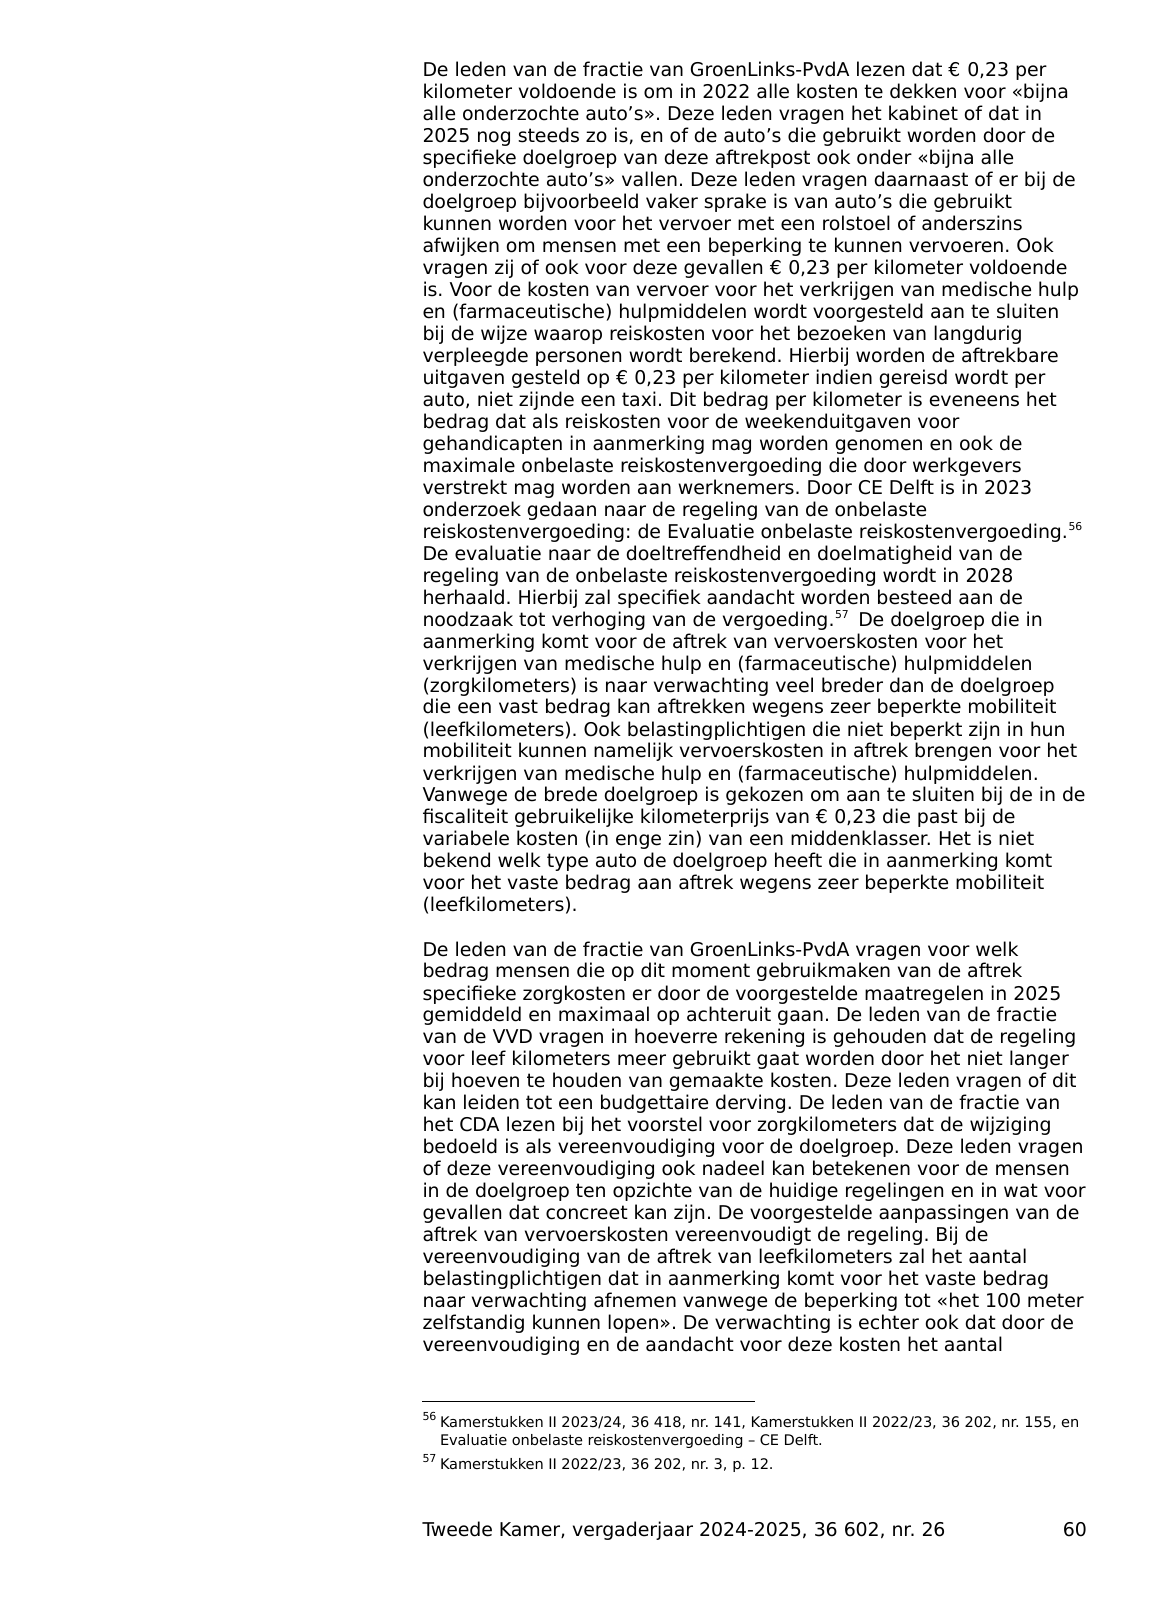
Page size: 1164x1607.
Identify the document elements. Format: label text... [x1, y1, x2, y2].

text Kamerstukken II 2022/23, 36 202, nr. 3, p. 12. [422, 1452, 1087, 1474]
text De leden van de fractie van GroenLinks-PvdA vragen voor welk bedrag mensen die op dit moment gebruikmaken van de aftrek specifieke zorgkosten er door de voorgestelde maatregelen in 2025 gemiddeld en maximaal op achteruit gaan. De leden van de fractie van de VVD vragen in hoeverre rekening is gehouden dat de regeling voor leef kilometers meer gebruikt gaat worden door het niet langer bij hoeven te houden van gemaakte kosten. Deze leden vragen of dit kan leiden tot een budgettaire derving. De leden van de fractie van het CDA lezen bij het voorstel voor zorgkilometers dat de wijziging bedoeld is als vereenvoudiging voor de doelgroep. Deze leden vragen of deze vereenvoudiging ook nadeel kan betekenen voor de mensen in de doelgroep ten opzichte van de huidige regelingen en in wat voor gevallen dat concreet kan zijn. De voorgestelde aanpassingen van de aftrek van vervoerskosten vereenvoudigt de regeling. Bij de vereenvoudiging van de aftrek van leefkilometers zal het aantal belastingplichtigen dat in aanmerking komt voor het vaste bedrag naar verwachting afnemen vanwege de beperking tot «het 100 meter zelfstandig kunnen lopen». De verwachting is echter ook dat door de vereenvoudiging en de aandacht voor deze kosten het aantal [422, 938, 1087, 1356]
text Kamerstukken II 2023/24, 36 418, nr. 141, Kamerstukken II 2022/23, 36 202, nr. 155, en Evaluatie onbelaste reiskostenvergoeding – CE Delft. [422, 1410, 1087, 1449]
text De leden van de fractie van GroenLinks-PvdA lezen dat € 0,23 per kilometer voldoende is om in 2022 alle kosten te dekken voor «bijna alle onderzochte auto’s». Deze leden vragen het kabinet of dat in 2025 nog steeds zo is, en of de auto’s die gebruikt worden door de specifieke doelgroep van deze aftrekpost ook onder «bijna alle onderzochte auto’s» vallen. Deze leden vragen daarnaast of er bij de doelgroep bijvoorbeeld vaker sprake is van auto’s die gebruikt kunnen worden voor het vervoer met een rolstoel of anderszins afwijken om mensen met een beperking te kunnen vervoeren. Ook vragen zij of ook voor deze gevallen € 0,23 per kilometer voldoende is. Voor de kosten van vervoer voor het verkrijgen van medische hulp en (farmaceutische) hulpmiddelen wordt voorgesteld aan te sluiten bij de wijze waarop reiskosten voor het bezoeken van langdurig verpleegde personen wordt berekend. Hierbij worden de aftrekbare uitgaven gesteld op € 0,23 per kilometer indien gereisd wordt per auto, niet zijnde een taxi. Dit bedrag per kilometer is eveneens het bedrag dat als reiskosten voor de weekenduitgaven voor gehandicapten in aanmerking mag worden genomen en ook de maximale onbelaste reiskostenvergoeding die door werkgevers verstrekt mag worden aan werknemers. Door CE Delft is in 2023 onderzoek gedaan naar de regeling van de onbelaste reiskostenvergoeding: de Evaluatie onbelaste reiskostenvergoeding. De evaluatie naar de doeltreffendheid en doelmatigheid van de regeling van de onbelaste reiskostenvergoeding wordt in 2028 herhaald. Hierbij zal specifiek aandacht worden besteed aan de noodzaak tot verhoging van de vergoeding. De doelgroep die in aanmerking komt voor de aftrek van vervoerskosten voor het verkrijgen van medische hulp en (farmaceutische) hulpmiddelen (zorgkilometers) is naar verwachting veel breder dan de doelgroep die een vast bedrag kan aftrekken wegens zeer beperkte mobiliteit (leefkilometers). Ook belastingplichtigen die niet beperkt zijn in hun mobiliteit kunnen namelijk vervoerskosten in aftrek brengen voor het verkrijgen van medische hulp en (farmaceutische) hulpmiddelen. Vanwege de brede doelgroep is gekozen om aan te sluiten bij de in de fiscaliteit gebruikelijke kilometerprijs van € 0,23 die past bij de variabele kosten (in enge zin) van een middenklasser. Het is niet bekend welk type auto de doelgroep heeft die in aanmerking komt voor het vaste bedrag aan aftrek wegens zeer beperkte mobiliteit (leefkilometers). [422, 59, 1087, 916]
